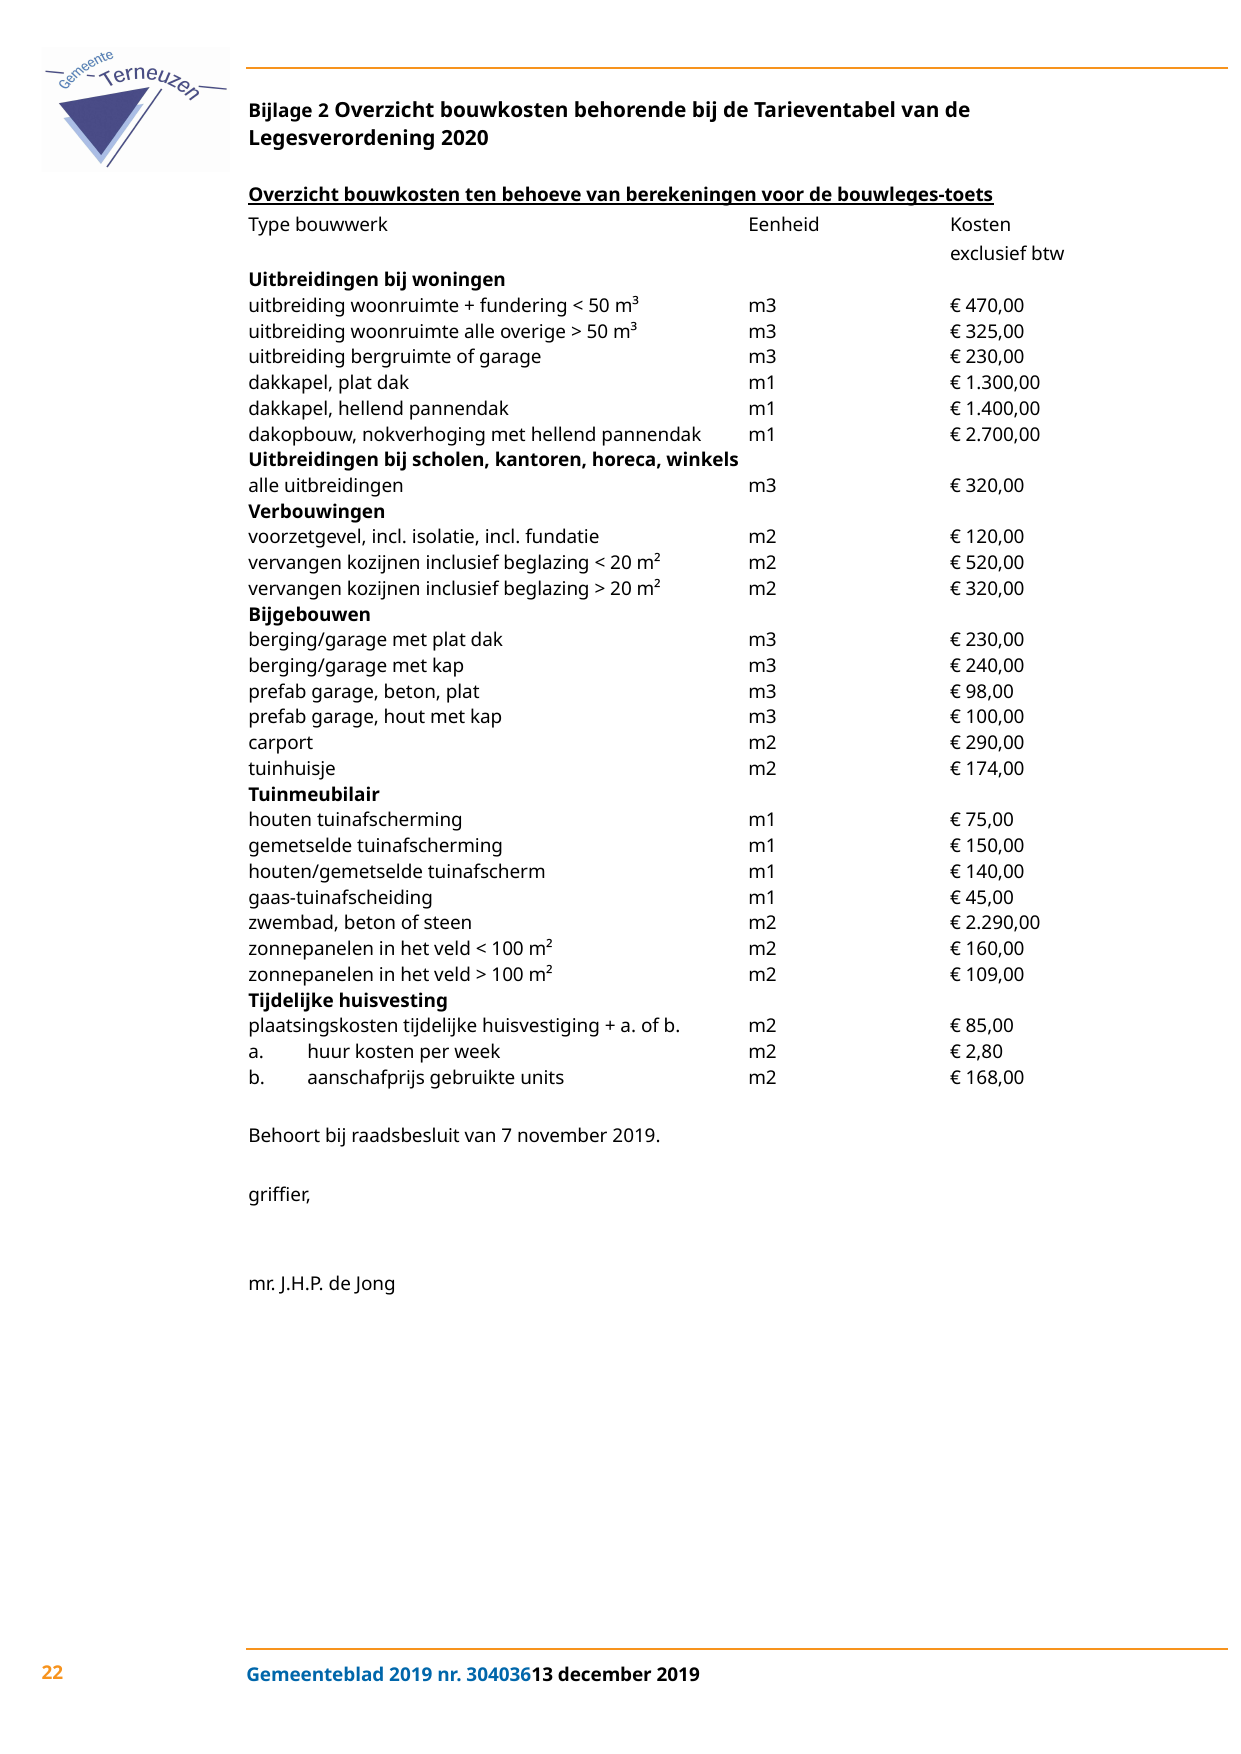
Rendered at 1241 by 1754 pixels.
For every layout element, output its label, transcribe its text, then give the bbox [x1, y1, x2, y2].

table_cell uitbreiding bergruimte of garage [248, 344, 748, 369]
table_cell € 140,00 [950, 858, 1152, 884]
table_cell m3 [748, 627, 950, 652]
table_cell houten/gemetselde tuinafscherm [248, 858, 748, 884]
table_cell uitbreiding woonruimte + fundering < 50 m³ [248, 292, 748, 318]
table_cell m2 [748, 1064, 950, 1090]
table_cell m1 [748, 807, 950, 832]
table_cell m2 [748, 730, 950, 755]
table_cell zonnepanelen in het veld > 100 m² [248, 961, 748, 987]
table_cell € 160,00 [950, 935, 1152, 961]
table_header Eenheid [748, 211, 950, 266]
table_cell tuinhuisje [248, 755, 748, 781]
table_cell vervangen kozijnen inclusief beglazing < 20 m² [248, 549, 748, 575]
table_cell m3 [748, 318, 950, 343]
table_cell € 174,00 [950, 755, 1152, 781]
table_cell [748, 601, 950, 627]
table_cell dakopbouw, nokverhoging met hellend pannendak [248, 421, 748, 446]
table_cell m1 [748, 833, 950, 858]
table_cell € 230,00 [950, 627, 1152, 652]
table_cell alle uitbreidingen [248, 472, 748, 498]
table_cell m1 [748, 421, 950, 446]
table_cell voorzetgevel, incl. isolatie, incl. fundatie [248, 524, 748, 549]
table_cell houten tuinafscherming [248, 807, 748, 832]
table_cell carport [248, 730, 748, 755]
table_cell [950, 266, 1152, 292]
table_cell Tijdelijke huisvesting [248, 987, 748, 1012]
table_cell prefab garage, beton, plat [248, 678, 748, 704]
table_cell gemetselde tuinafscherming [248, 833, 748, 858]
table_cell Uitbreidingen bij scholen, kantoren, horeca, winkels [248, 446, 748, 472]
table_cell m3 [748, 344, 950, 369]
table_cell gaas-tuinafscheiding [248, 884, 748, 909]
picture [41, 47, 231, 172]
table_cell m1 [748, 369, 950, 395]
table_cell m1 [748, 858, 950, 884]
table_cell € 1.300,00 [950, 369, 1152, 395]
table_cell m3 [748, 652, 950, 678]
table_cell zonnepanelen in het veld < 100 m² [248, 935, 748, 961]
table_cell m2 [748, 935, 950, 961]
table_cell prefab garage, hout met kap [248, 704, 748, 729]
table_cell € 1.400,00 [950, 395, 1152, 421]
table_cell € 85,00 [950, 1013, 1152, 1038]
table_cell zwembad, beton of steen [248, 910, 748, 935]
table_cell m3 [748, 704, 950, 729]
table_cell [748, 266, 950, 292]
table_cell m2 [748, 549, 950, 575]
table_cell Bijgebouwen [248, 601, 748, 627]
text Overzicht bouwkosten ten behoeve van berekeningen voor de bouwleges-toets [248, 181, 1152, 207]
table_cell € 320,00 [950, 472, 1152, 498]
table_cell berging/garage met kap [248, 652, 748, 678]
table_cell [950, 498, 1152, 524]
table_cell [950, 601, 1152, 627]
table_cell [950, 987, 1152, 1012]
table_cell m3 [748, 292, 950, 318]
table_cell € 230,00 [950, 344, 1152, 369]
table_cell uitbreiding woonruimte alle overige > 50 m³ [248, 318, 748, 343]
table_cell € 120,00 [950, 524, 1152, 549]
table_cell € 470,00 [950, 292, 1152, 318]
table_cell [748, 781, 950, 807]
text griffier, [248, 1182, 1152, 1207]
table_cell [950, 446, 1152, 472]
table_cell vervangen kozijnen inclusief beglazing > 20 m² [248, 575, 748, 601]
table_cell m2 [748, 1038, 950, 1064]
text Behoort bij raadsbesluit van 7 november 2019. [248, 1122, 1152, 1148]
table_cell € 520,00 [950, 549, 1152, 575]
table_cell m2 [748, 961, 950, 987]
text mr. J.H.P. de Jong [248, 1270, 1152, 1296]
table_header Kosten exclusief btw [950, 211, 1152, 266]
table_cell huur kosten per week [248, 1038, 748, 1064]
table_cell m3 [748, 678, 950, 704]
table_cell € 98,00 [950, 678, 1152, 704]
table_cell [950, 781, 1152, 807]
table_cell € 150,00 [950, 833, 1152, 858]
table_cell Uitbreidingen bij woningen [248, 266, 748, 292]
table_cell € 320,00 [950, 575, 1152, 601]
table_cell m2 [748, 755, 950, 781]
table_cell [748, 987, 950, 1012]
table_cell € 45,00 [950, 884, 1152, 909]
table_cell dakkapel, hellend pannendak [248, 395, 748, 421]
table_cell € 2.700,00 [950, 421, 1152, 446]
table_cell m2 [748, 1013, 950, 1038]
table_cell m1 [748, 395, 950, 421]
table_cell m1 [748, 884, 950, 909]
table_cell € 109,00 [950, 961, 1152, 987]
table_cell m3 [748, 472, 950, 498]
table_cell € 325,00 [950, 318, 1152, 343]
table_cell Verbouwingen [248, 498, 748, 524]
table_cell dakkapel, plat dak [248, 369, 748, 395]
table_cell € 240,00 [950, 652, 1152, 678]
table_cell plaatsingskosten tijdelijke huisvestiging + a. of b. [248, 1013, 748, 1038]
table_cell Tuinmeubilair [248, 781, 748, 807]
table_header Type bouwwerk [248, 211, 748, 266]
table_cell m2 [748, 524, 950, 549]
table_cell € 100,00 [950, 704, 1152, 729]
table_cell € 168,00 [950, 1064, 1152, 1090]
table_cell m2 [748, 910, 950, 935]
table_cell € 2,80 [950, 1038, 1152, 1064]
table_cell aanschafprijs gebruikte units [248, 1064, 748, 1090]
table_cell € 75,00 [950, 807, 1152, 832]
table_cell berging/garage met plat dak [248, 627, 748, 652]
table_cell € 2.290,00 [950, 910, 1152, 935]
table_cell m2 [748, 575, 950, 601]
table_cell € 290,00 [950, 730, 1152, 755]
table_cell [748, 446, 950, 472]
table_cell [748, 498, 950, 524]
text Bijlage 2 Overzicht bouwkosten behorende bij de Tarieventabel van de Legesverordening 2020 [248, 95, 1152, 152]
